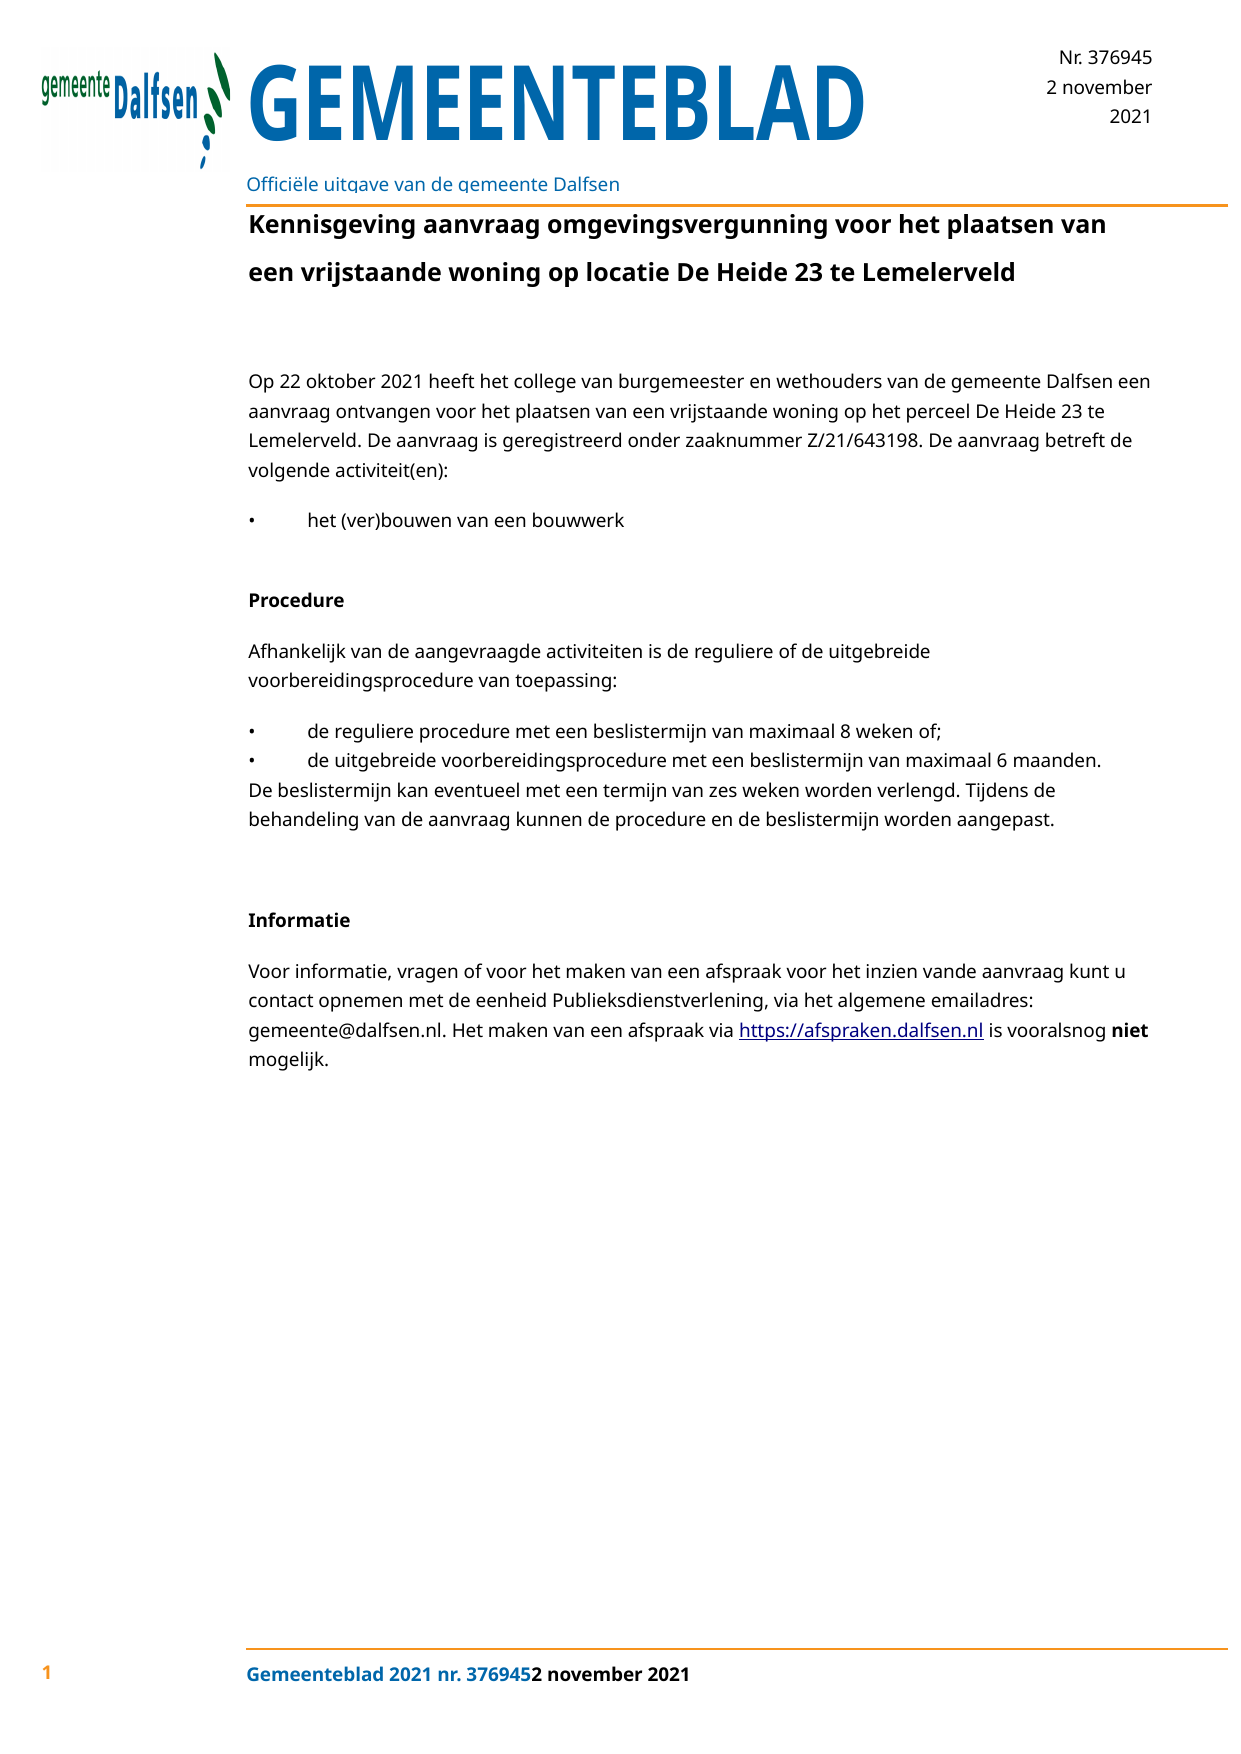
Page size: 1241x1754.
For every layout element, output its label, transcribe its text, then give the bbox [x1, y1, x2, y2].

picture [41, 47, 231, 172]
text Procedure [248, 587, 1152, 613]
text Voor informatie, vragen of voor het maken van een afspraak voor het inzien vande aanvraag kunt u contact opnemen met de eenheid Publieksdienstverlening, via het algemene emailadres: gemeente@dalfsen.nl. Het maken van een afspraak via https://afspraken.dalfsen.nl is vooralsnog niet mogelijk. [248, 958, 1152, 1072]
list het (ver)bouwen van een bouwwerk [248, 507, 1152, 533]
text Afhankelijk van de aangevraagde activiteiten is de reguliere of de uitgebreide voorbereidingsprocedure van toepassing: [248, 638, 1152, 693]
list de uitgebreide voorbereidingsprocedure met een beslistermijn van maximaal 6 maanden. [248, 747, 1152, 773]
list de reguliere procedure met een beslistermijn van maximaal 8 weken of; [248, 718, 1152, 744]
text Op 22 oktober 2021 heeft het college van burgemeester en wethouders van de gemeente Dalfsen een aanvraag ontvangen voor het plaatsen van een vrijstaande woning op het perceel De Heide 23 te Lemelerveld. De aanvraag is geregistreerd onder zaaknummer Z/21/643198. De aanvraag betreft de volgende activiteit(en): [248, 368, 1152, 483]
text Kennisgeving aanvraag omgevingsvergunning voor het plaatsen van een vrijstaande woning op locatie De Heide 23 te Lemelerveld [248, 207, 1152, 288]
text De beslistermijn kan eventueel met een termijn van zes weken worden verlengd. Tijdens de behandeling van de aanvraag kunnen de procedure en de beslistermijn worden aangepast. [248, 777, 1152, 832]
text Informatie [248, 907, 1152, 933]
